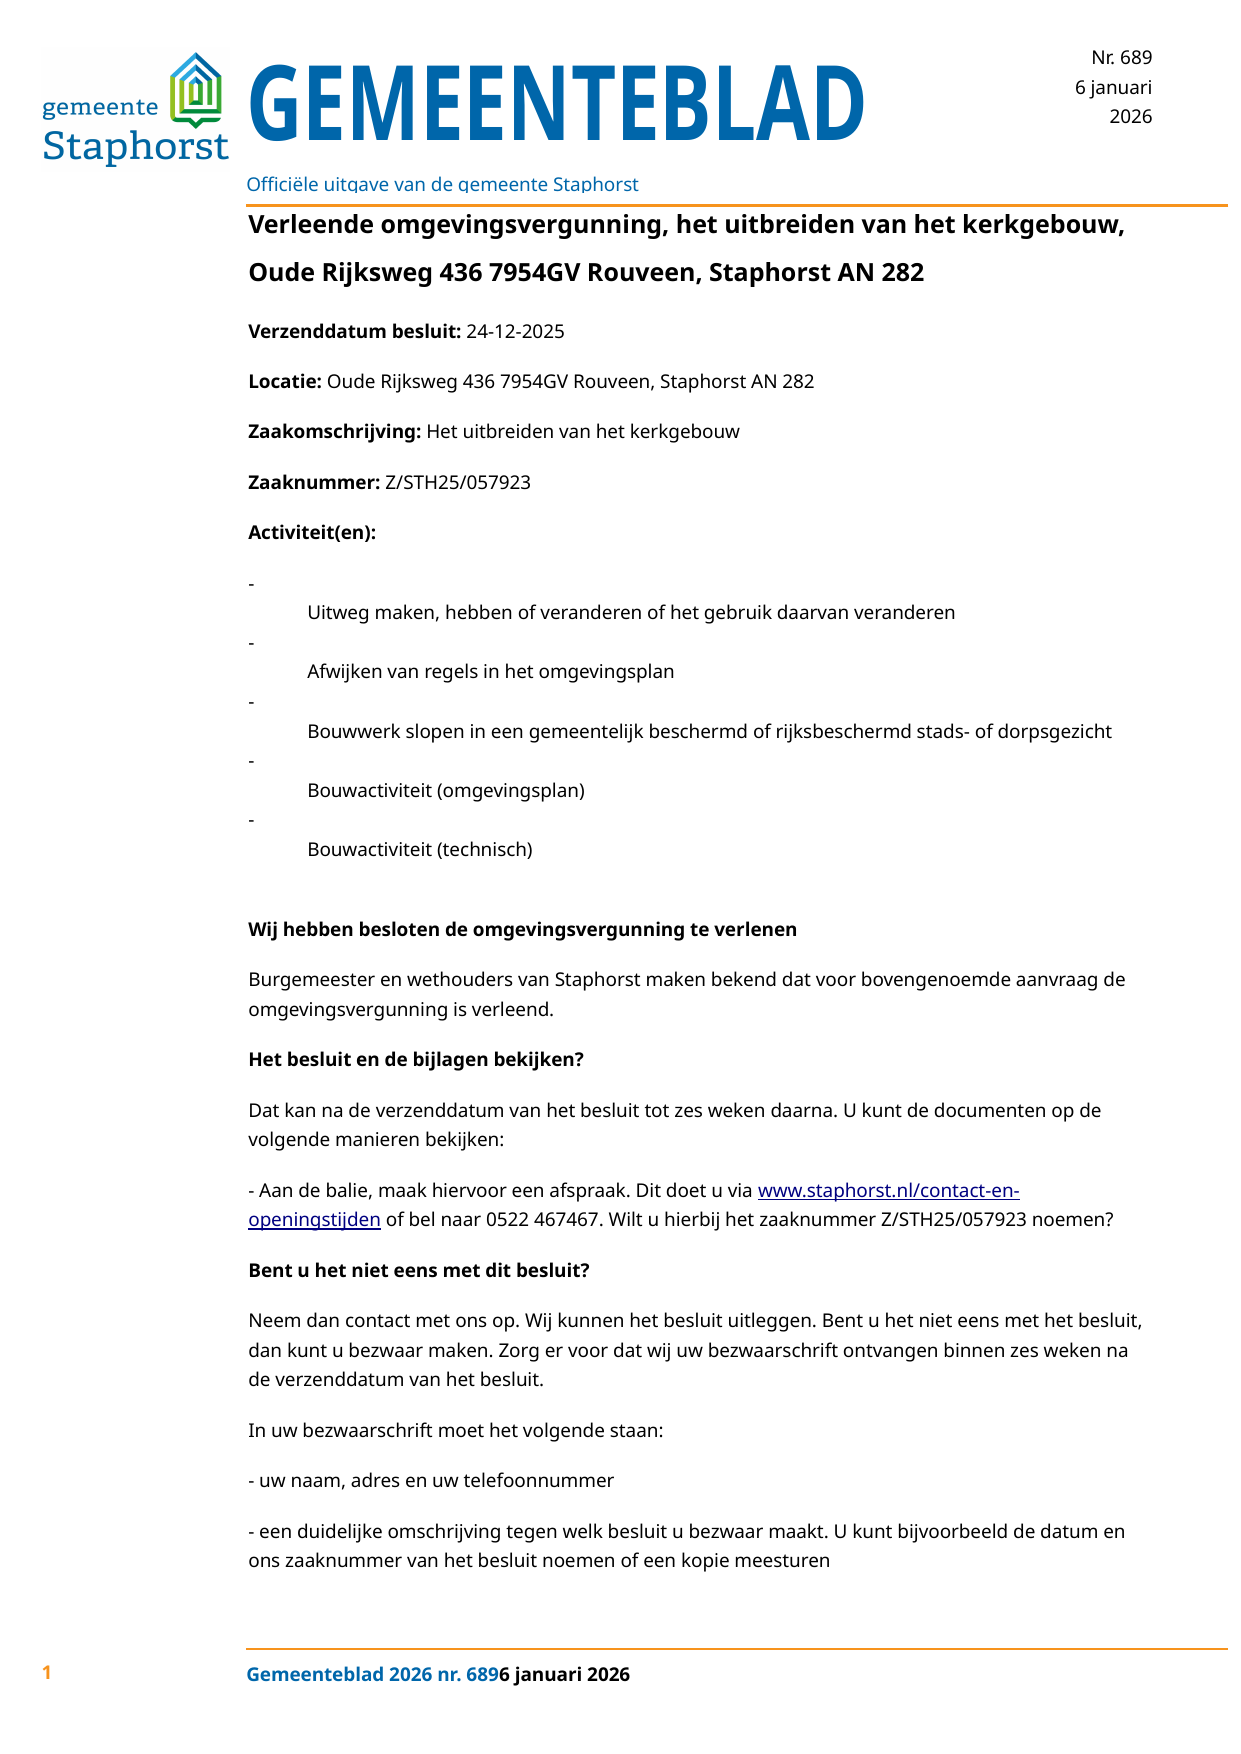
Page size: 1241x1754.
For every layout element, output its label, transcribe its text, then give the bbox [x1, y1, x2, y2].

list Bouwactiviteit (omgevingsplan) [248, 777, 1152, 803]
text Dat kan na de verzenddatum van het besluit tot zes weken daarna. U kunt de documenten op de volgende manieren bekijken: [248, 1097, 1152, 1152]
list Bouwwerk slopen in een gemeentelijk beschermd of rijksbeschermd stads- of dorpsgezicht [248, 718, 1152, 744]
text Burgemeester en wethouders van Staphorst maken bekend dat voor bovengenoemde aanvraag de omgevingsvergunning is verleend. [248, 967, 1152, 1022]
list Uitweg maken, hebben of veranderen of het gebruik daarvan veranderen [248, 599, 1152, 625]
text - uw naam, adres en uw telefoonnummer [248, 1467, 1152, 1493]
text Verleende omgevingsvergunning, het uitbreiden van het kerkgebouw, Oude Rijksweg 436 7954GV Rouveen, Staphorst AN 282 [248, 207, 1152, 288]
text Zaakomschrijving: Het uitbreiden van het kerkgebouw [248, 419, 1152, 444]
list Bouwactiviteit (technisch) [248, 836, 1152, 862]
text Wij hebben besloten de omgevingsvergunning te verlenen [248, 916, 1152, 942]
text Activiteit(en): [248, 519, 1152, 545]
text Zaaknummer: Z/STH25/057923 [248, 469, 1152, 495]
text - Aan de balie, maak hiervoor een afspraak. Dit doet u via www.staphorst.nl/contact-en-openingstijden of bel naar 0522 467467. Wilt u hierbij het zaaknummer Z/STH25/057923 noemen? [248, 1177, 1152, 1232]
text Bent u het niet eens met dit besluit? [248, 1257, 1152, 1283]
text Het besluit en de bijlagen bekijken? [248, 1047, 1152, 1072]
picture [41, 47, 231, 172]
text In uw bezwaarschrift moet het volgende staan: [248, 1417, 1152, 1443]
text Neem dan contact met ons op. Wij kunnen het besluit uitleggen. Bent u het niet eens met het besluit, dan kunt u bezwaar maken. Zorg er voor dat wij uw bezwaarschrift ontvangen binnen zes weken na de verzenddatum van het besluit. [248, 1307, 1152, 1392]
text Locatie: Oude Rijksweg 436 7954GV Rouveen, Staphorst AN 282 [248, 368, 1152, 394]
text - een duidelijke omschrijving tegen welk besluit u bezwaar maakt. U kunt bijvoorbeeld de datum en ons zaaknummer van het besluit noemen of een kopie meesturen [248, 1518, 1152, 1573]
list Afwijken van regels in het omgevingsplan [248, 659, 1152, 684]
text Verzenddatum besluit: 24-12-2025 [248, 318, 1152, 344]
